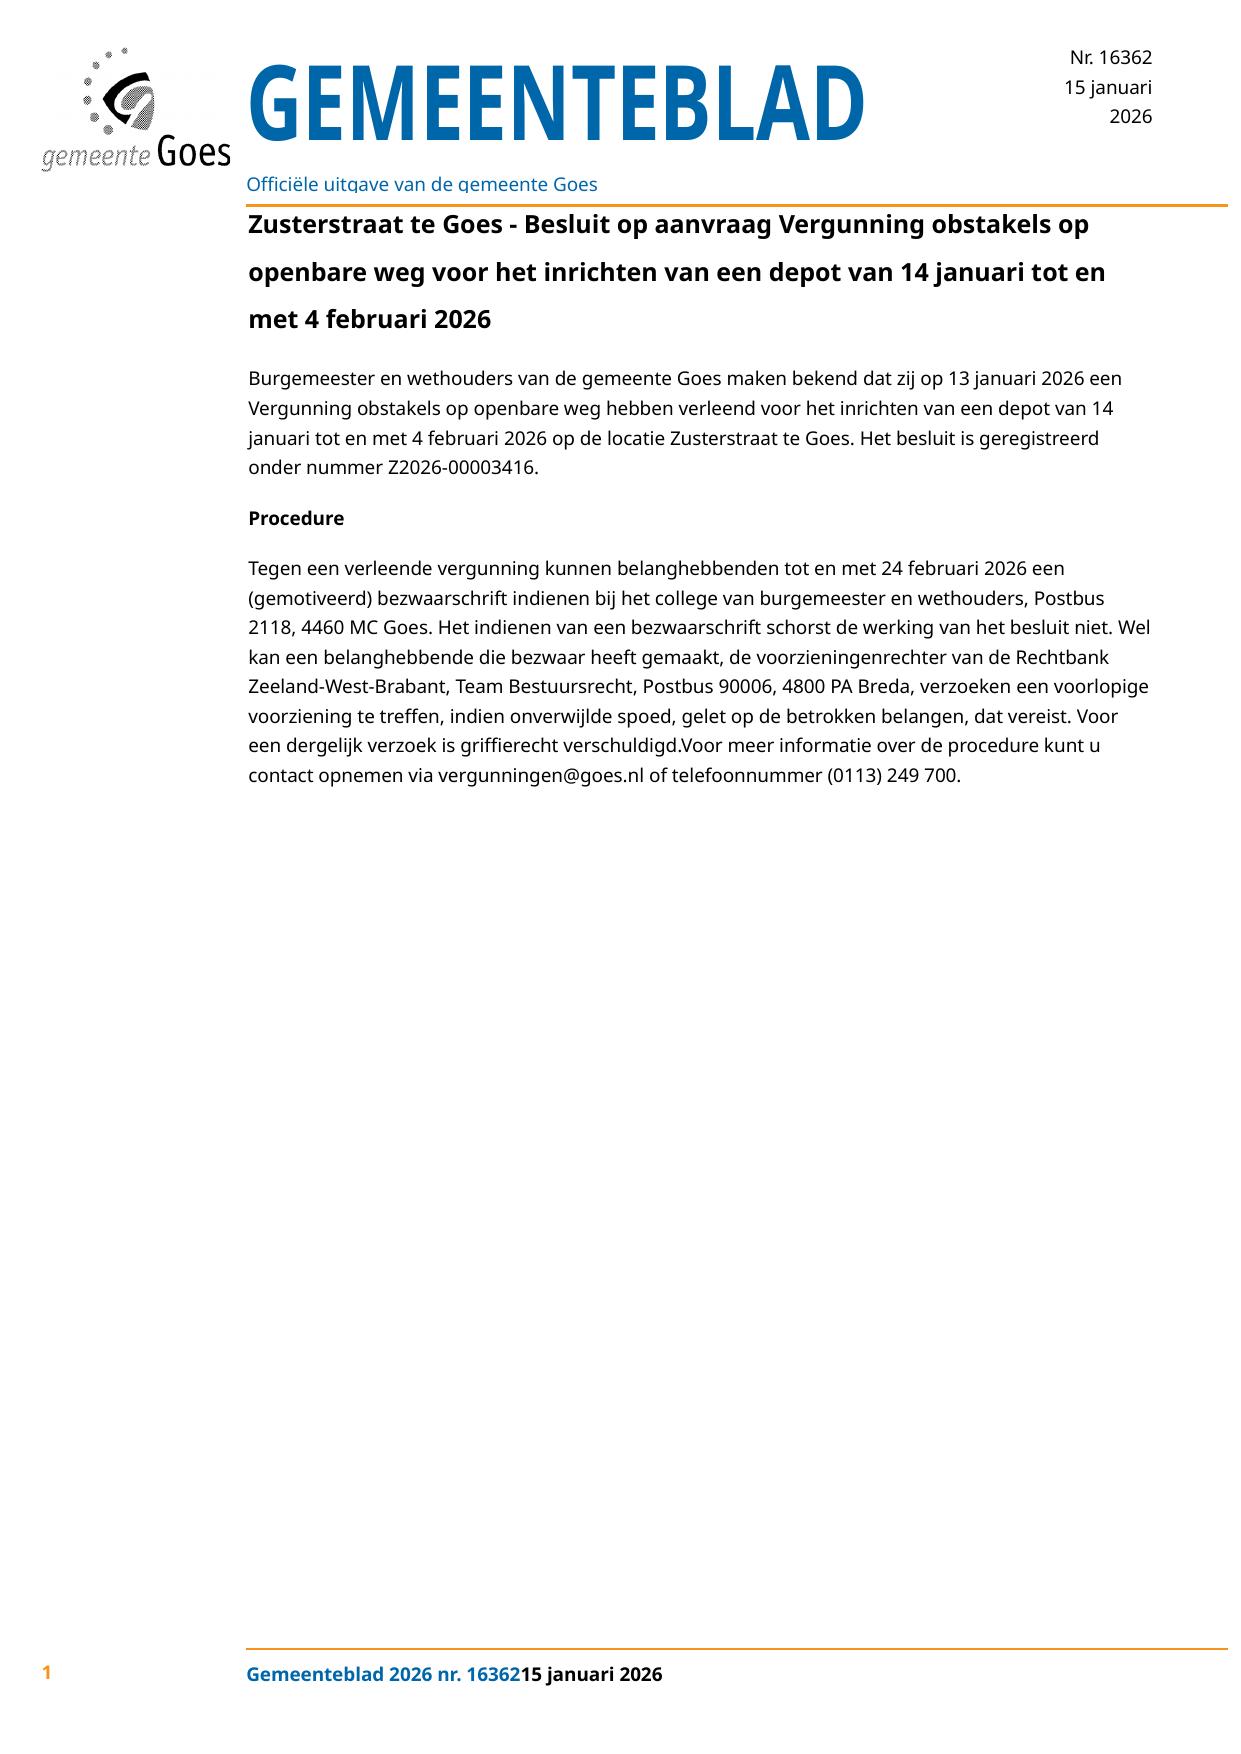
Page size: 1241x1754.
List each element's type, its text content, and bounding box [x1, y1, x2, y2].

text Zusterstraat te Goes - Besluit op aanvraag Vergunning obstakels op openbare weg voor het inrichten van een depot van 14 januari tot en met 4 februari 2026 [248, 207, 1152, 336]
picture [41, 47, 231, 172]
text Tegen een verleende vergunning kunnen belanghebbenden tot en met 24 februari 2026 een (gemotiveerd) bezwaarschrift indienen bij het college van burgemeester en wethouders, Postbus 2118, 4460 MC Goes. Het indienen van een bezwaarschrift schorst de werking van het besluit niet. Wel kan een belanghebbende die bezwaar heeft gemaakt, de voorzieningenrechter van de Rechtbank Zeeland-West-Brabant, Team Bestuursrecht, Postbus 90006, 4800 PA Breda, verzoeken een voorlopige voorziening te treffen, indien onverwijlde spoed, gelet op de betrokken belangen, dat vereist. Voor een dergelijk verzoek is griffierecht verschuldigd.Voor meer informatie over de procedure kunt u contact opnemen via vergunningen@goes.nl of telefoonnummer (0113) 249 700. [248, 555, 1152, 788]
text Procedure [248, 505, 1152, 530]
text Burgemeester en wethouders van de gemeente Goes maken bekend dat zij op 13 januari 2026 een Vergunning obstakels op openbare weg hebben verleend voor het inrichten van een depot van 14 januari tot en met 4 februari 2026 op de locatie Zusterstraat te Goes. Het besluit is geregistreerd onder nummer Z2026-00003416. [248, 366, 1152, 480]
